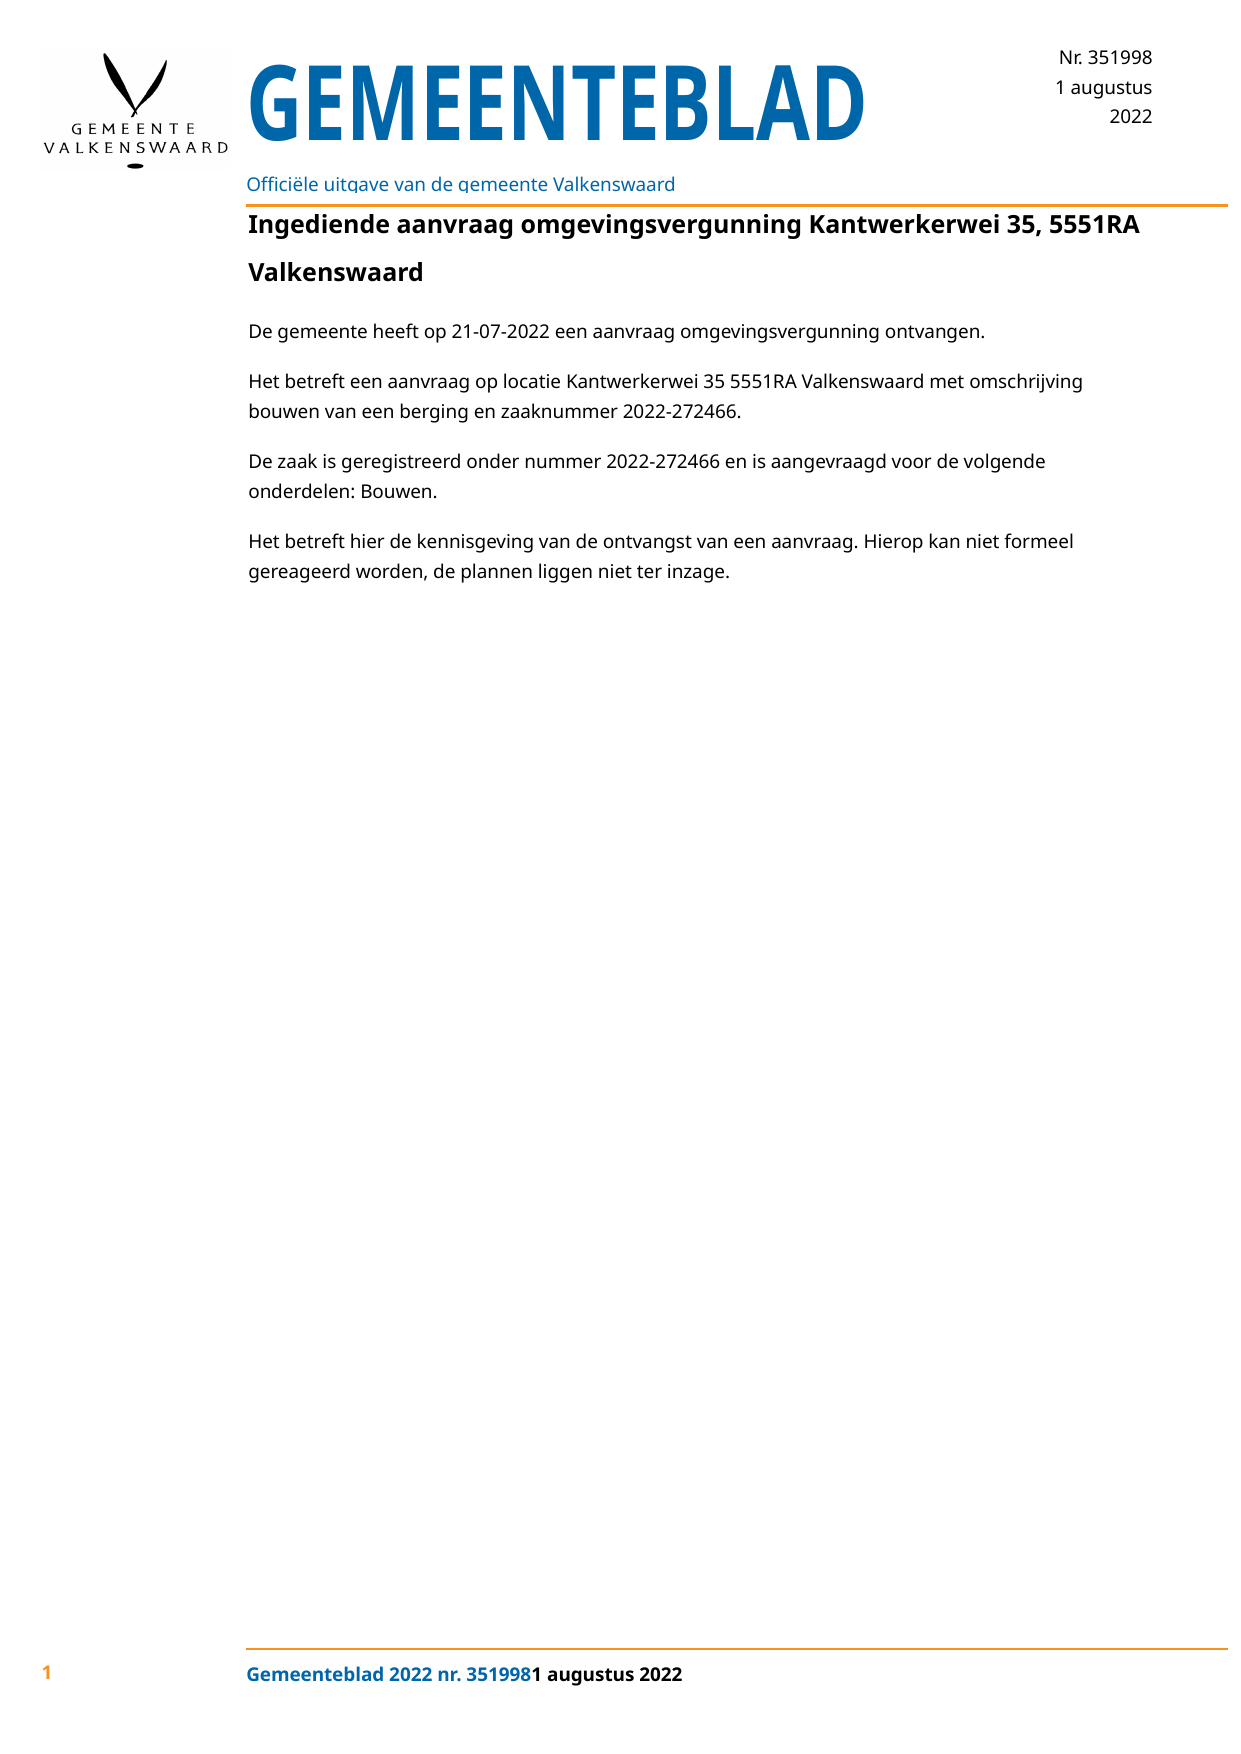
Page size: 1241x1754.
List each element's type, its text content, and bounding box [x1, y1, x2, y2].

text Het betreft een aanvraag op locatie Kantwerkerwei 35 5551RA Valkenswaard met omschrijving bouwen van een berging en zaaknummer 2022-272466. [248, 368, 1152, 424]
text De zaak is geregistreerd onder nummer 2022-272466 en is aangevraagd voor de volgende onderdelen: Bouwen. [248, 448, 1152, 504]
text Ingediende aanvraag omgevingsvergunning Kantwerkerwei 35, 5551RA Valkenswaard [248, 207, 1152, 288]
picture [41, 47, 231, 172]
text De gemeente heeft op 21-07-2022 een aanvraag omgevingsvergunning ontvangen. [248, 318, 1152, 344]
text Het betreft hier de kennisgeving van de ontvangst van een aanvraag. Hierop kan niet formeel gereageerd worden, de plannen liggen niet ter inzage. [248, 528, 1152, 584]
